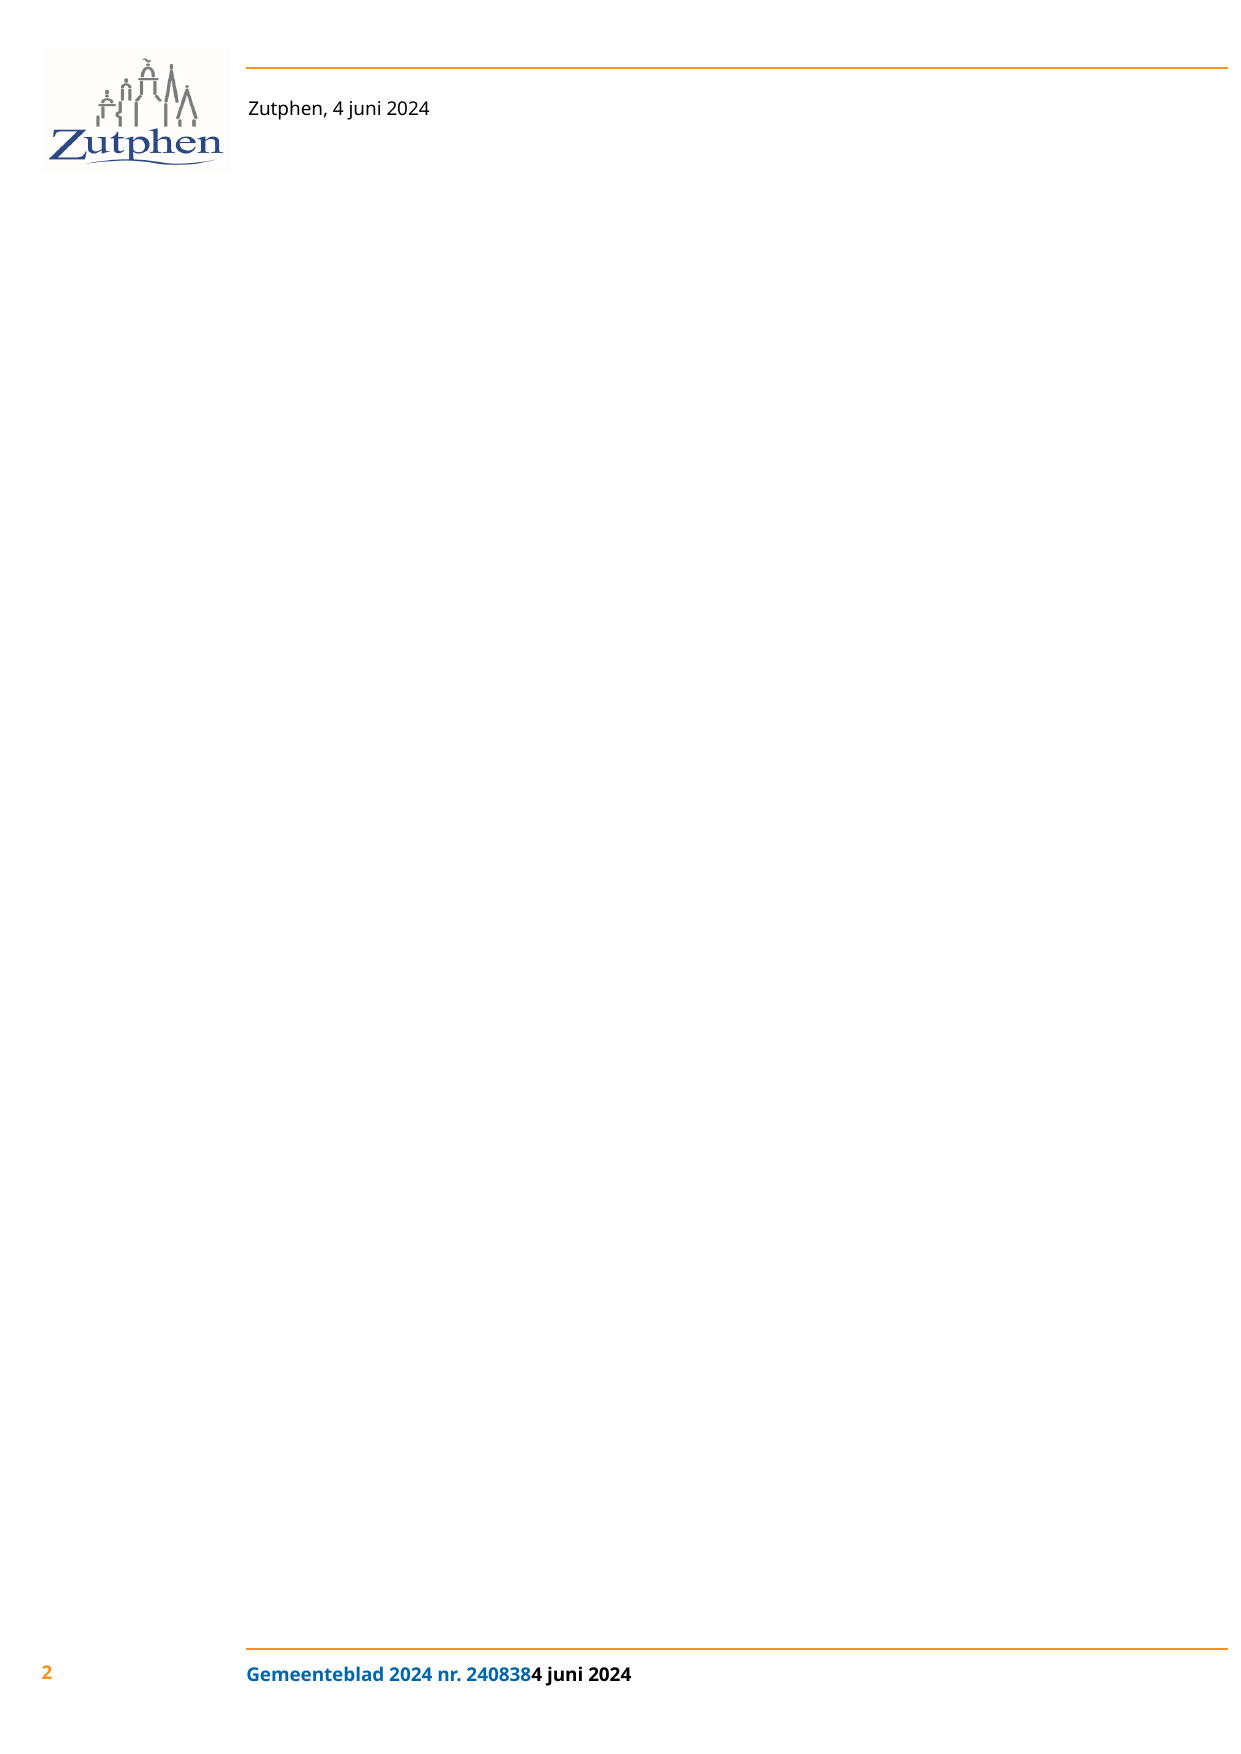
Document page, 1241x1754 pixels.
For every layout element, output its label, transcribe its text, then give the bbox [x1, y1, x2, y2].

text Zutphen, 4 juni 2024 [248, 95, 1152, 121]
picture [41, 47, 231, 172]
